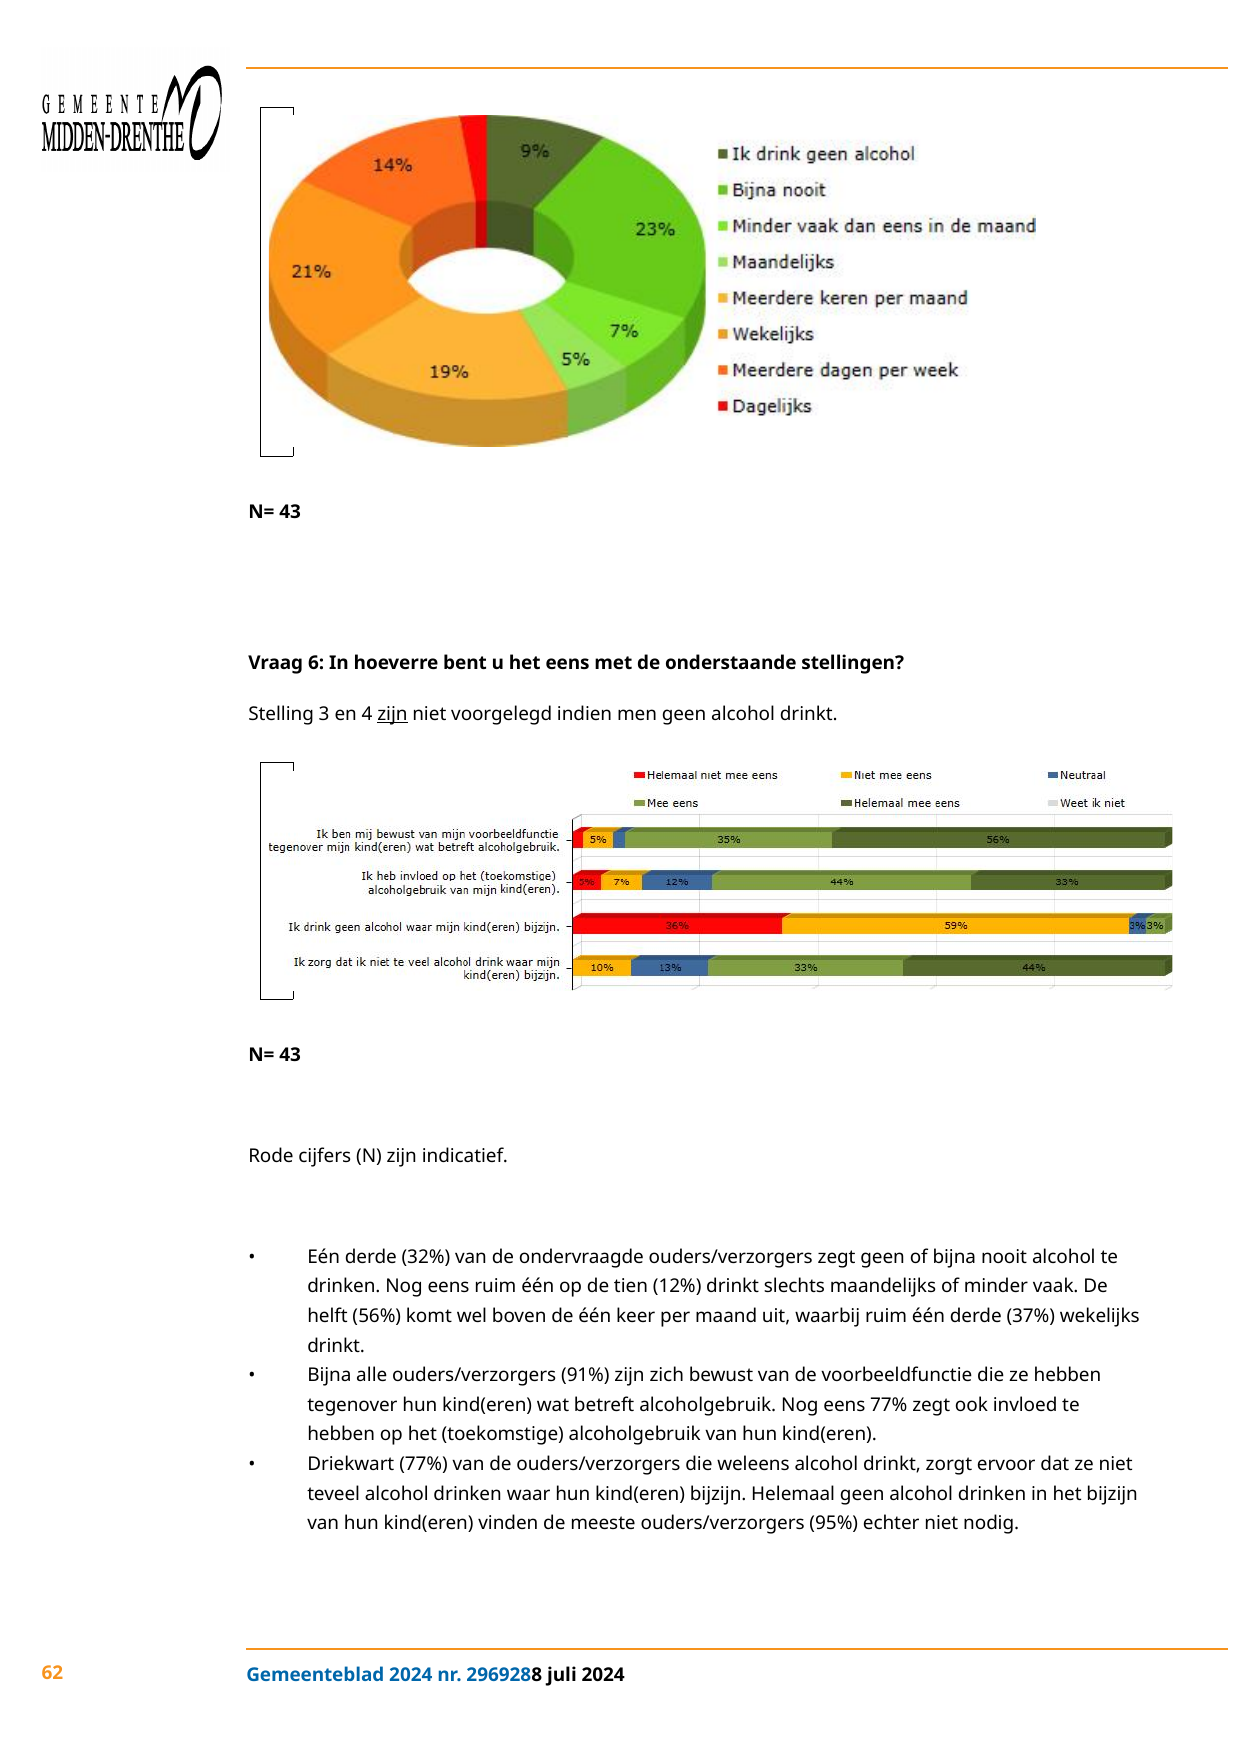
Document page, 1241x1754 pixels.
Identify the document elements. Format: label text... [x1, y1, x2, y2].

list Eén derde (32%) van de ondervraagde ouders/verzorgers zegt geen of bijna nooit alcohol te drinken. Nog eens ruim één op de tien (12%) drinkt slechts maandelijks of minder vaak. De helft (56%) komt wel boven de één keer per maand uit, waarbij ruim één derde (37%) wekelijks drinkt. [248, 1243, 1152, 1358]
list Bijna alle ouders/verzorgers (91%) zijn zich bewust van de voorbeeldfunctie die ze hebben tegenover hun kind(eren) wat betreft alcoholgebruik. Nog eens 77% zegt ook invloed te hebben op het (toekomstige) alcoholgebruik van hun kind(eren). [248, 1361, 1152, 1446]
text N= 43 [248, 1041, 1152, 1067]
picture [268, 771, 1173, 991]
picture [268, 115, 1036, 447]
text Stelling 3 en 4 zijn niet voorgelegd indien men geen alcohol drinkt. [248, 700, 1152, 725]
text N= 43 [248, 498, 1152, 524]
text Rode cijfers (N) zijn indicatief. [248, 1142, 1152, 1168]
picture [41, 47, 231, 172]
list Driekwart (77%) van de ouders/verzorgers die weleens alcohol drinkt, zorgt ervoor dat ze niet teveel alcohol drinken waar hun kind(eren) bijzijn. Helemaal geen alcohol drinken in het bijzijn van hun kind(eren) vinden de meeste ouders/verzorgers (95%) echter niet nodig. [248, 1450, 1152, 1535]
text Vraag 6: In hoeverre bent u het eens met de onderstaande stellingen? [248, 649, 1152, 675]
